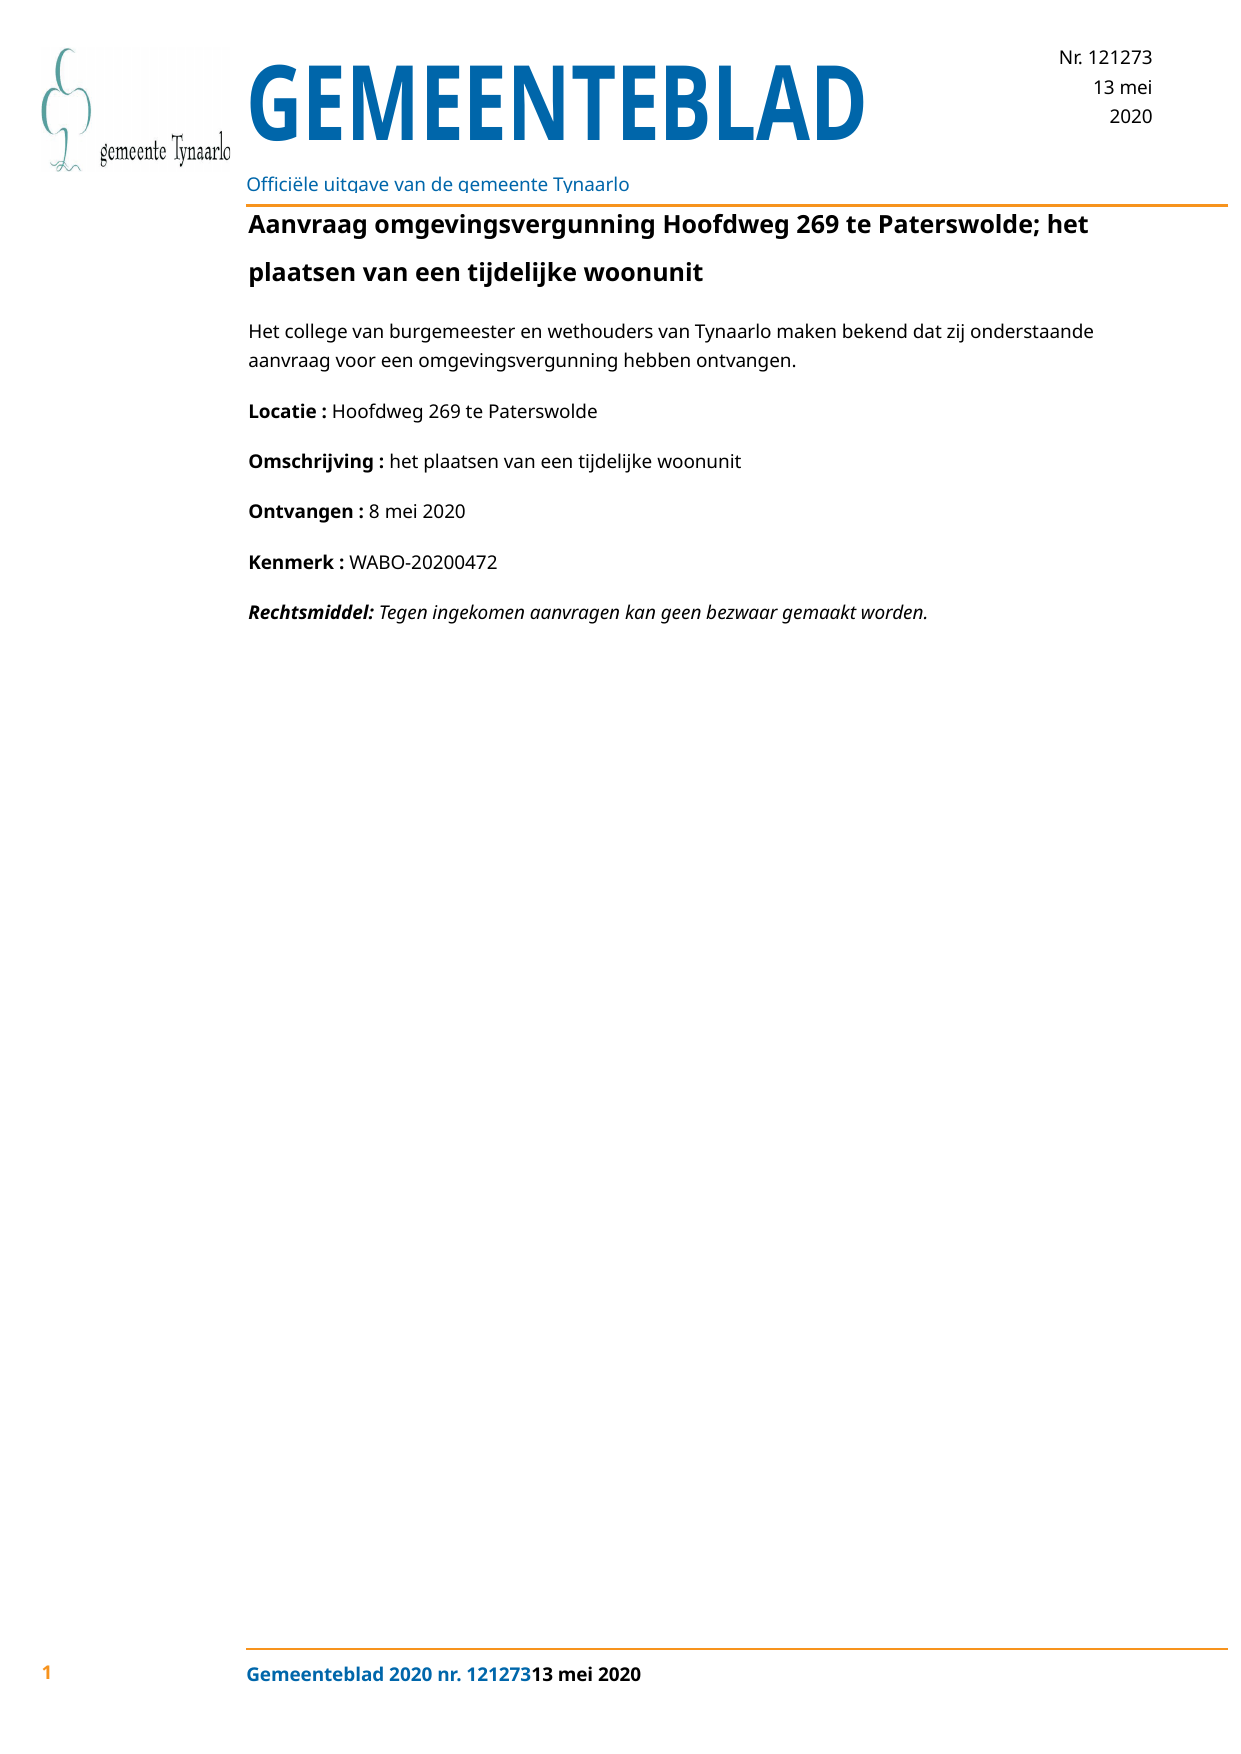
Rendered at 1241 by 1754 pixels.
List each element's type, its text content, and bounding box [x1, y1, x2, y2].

picture [41, 47, 231, 172]
text Locatie : Hoofdweg 269 te Paterswolde [248, 398, 1152, 424]
text Rechtsmiddel: Tegen ingekomen aanvragen kan geen bezwaar gemaakt worden. [248, 599, 1152, 625]
text Omschrijving : het plaatsen van een tijdelijke woonunit [248, 448, 1152, 474]
text Het college van burgemeester en wethouders van Tynaarlo maken bekend dat zij onderstaande aanvraag voor een omgevingsvergunning hebben ontvangen. [248, 318, 1152, 373]
text Kenmerk : WABO-20200472 [248, 549, 1152, 575]
text Aanvraag omgevingsvergunning Hoofdweg 269 te Paterswolde; het plaatsen van een tijdelijke woonunit [248, 207, 1152, 288]
text Ontvangen : 8 mei 2020 [248, 499, 1152, 524]
